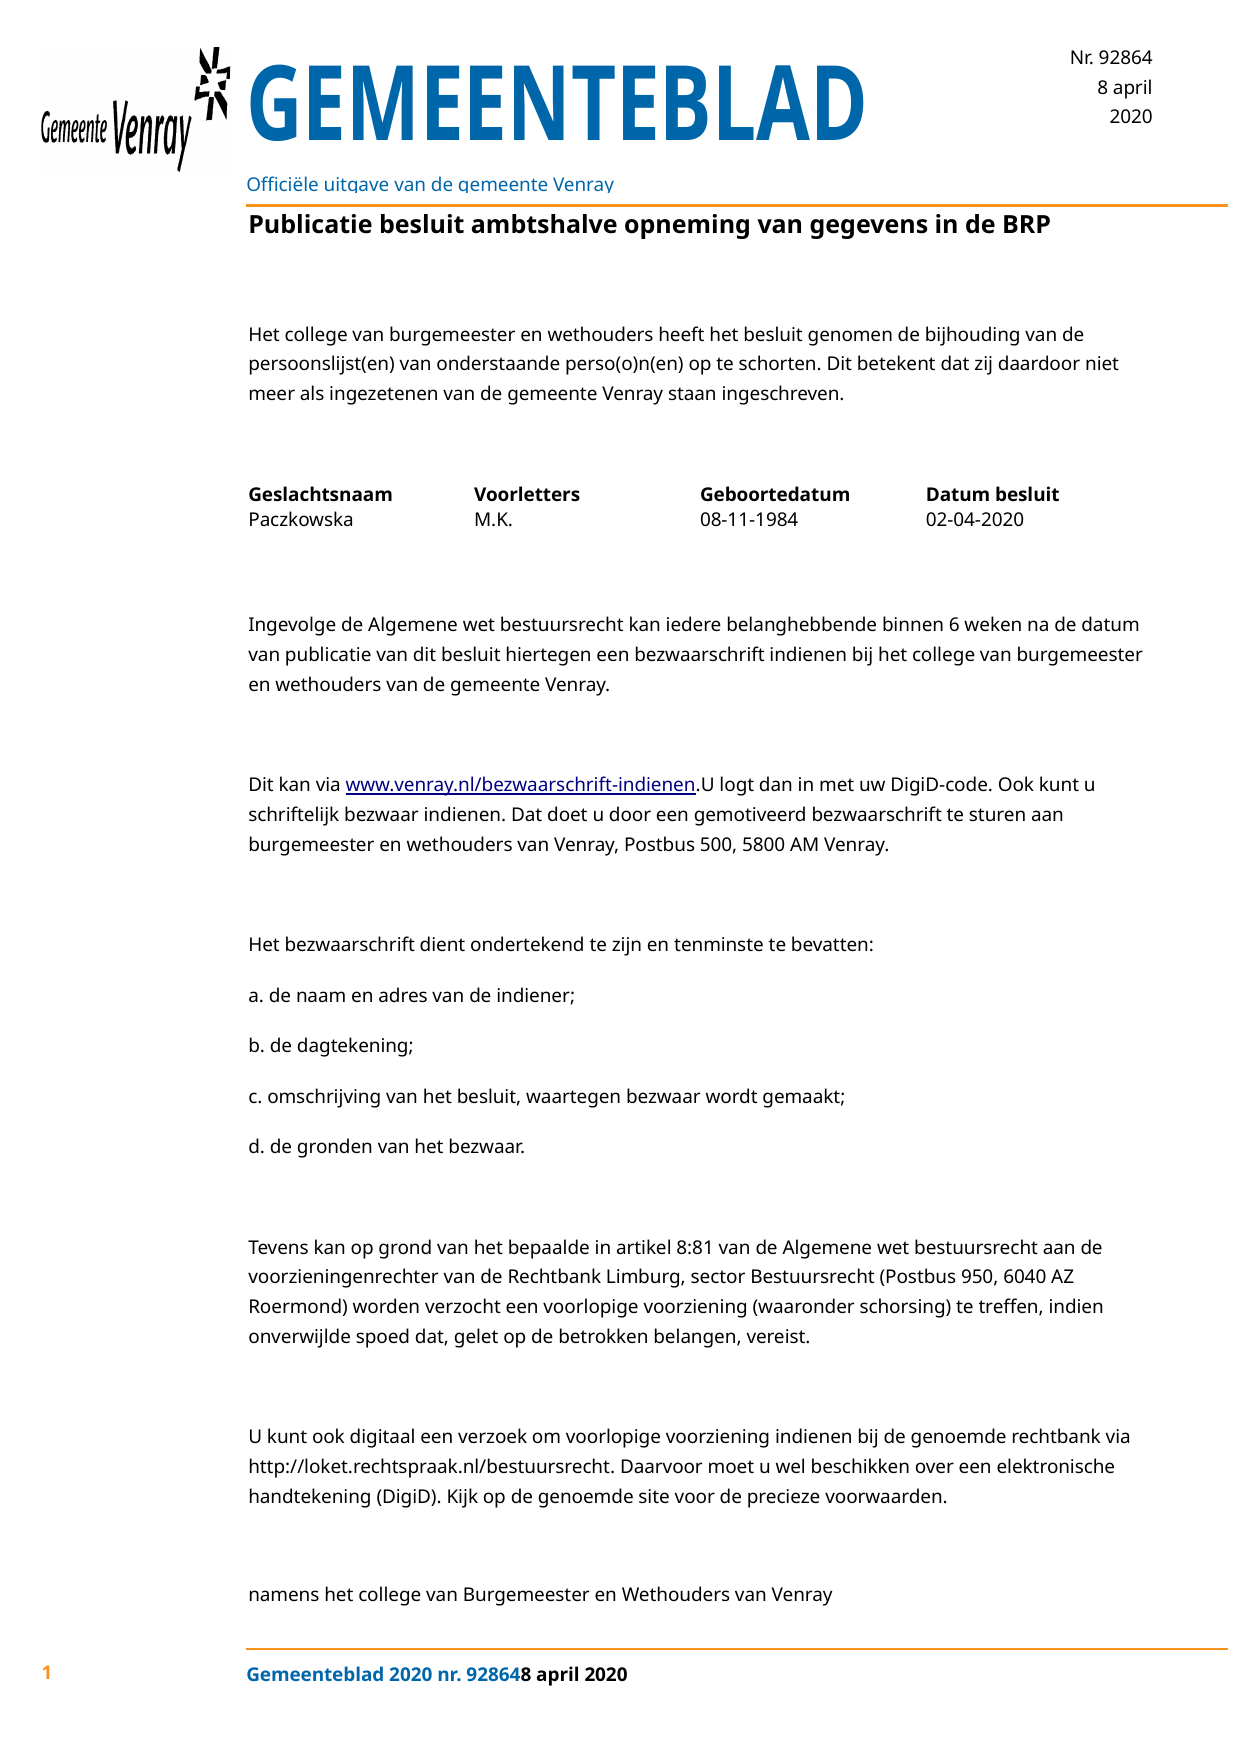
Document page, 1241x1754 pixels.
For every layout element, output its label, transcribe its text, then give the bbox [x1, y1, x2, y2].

text U kunt ook digitaal een verzoek om voorlopige voorziening indienen bij de genoemde rechtbank via http://loket.rechtspraak.nl/bestuursrecht. Daarvoor moet u wel beschikken over een elektronische handtekening (DigiD). Kijk op de genoemde site voor de precieze voorwaarden. [248, 1424, 1152, 1509]
text Ingevolge de Algemene wet bestuursrecht kan iedere belanghebbende binnen 6 weken na de datum van publicatie van dit besluit hiertegen een bezwaarschrift indienen bij het college van burgemeester en wethouders van de gemeente Venray. [248, 612, 1152, 697]
text namens het college van Burgemeester en Wethouders van Venray [248, 1581, 1152, 1607]
picture [41, 47, 231, 172]
table_cell 02-04-2020 [926, 507, 1152, 532]
table_cell [926, 532, 1152, 558]
text b. de dagtekening; [248, 1032, 1152, 1058]
table_cell Paczkowska [248, 507, 474, 532]
table_cell M.K. [474, 507, 700, 532]
text c. omschrijving van het besluit, waartegen bezwaar wordt gemaakt; [248, 1083, 1152, 1109]
text Tevens kan op grond van het bepaalde in artikel 8:81 van de Algemene wet bestuursrecht aan de voorzieningenrechter van de Rechtbank Limburg, sector Bestuursrecht (Postbus 950, 6040 AZ Roermond) worden verzocht een voorlopige voorziening (waaronder schorsing) te treffen, indien onverwijlde spoed dat, gelet op de betrokken belangen, vereist. [248, 1234, 1152, 1349]
text a. de naam en adres van de indiener; [248, 982, 1152, 1008]
table_cell [700, 532, 926, 558]
table_cell 08-11-1984 [700, 507, 926, 532]
text Het bezwaarschrift dient ondertekend te zijn en tenminste te bevatten: [248, 932, 1152, 957]
table_header Geboortedatum [700, 481, 926, 507]
text Publicatie besluit ambtshalve opneming van gegevens in de BRP [248, 207, 1152, 241]
text d. de gronden van het bezwaar. [248, 1133, 1152, 1159]
table_header Voorletters [474, 481, 700, 507]
table_cell [474, 532, 700, 558]
text Het college van burgemeester en wethouders heeft het besluit genomen de bijhouding van de persoonslijst(en) van onderstaande perso(o)n(en) op te schorten. Dit betekent dat zij daardoor niet meer als ingezetenen van de gemeente Venray staan ingeschreven. [248, 321, 1152, 406]
table_cell [248, 532, 474, 558]
text Dit kan via www.venray.nl/bezwaarschrift-indienen.U logt dan in met uw DigiD-code. Ook kunt u schriftelijk bezwaar indienen. Dat doet u door een gemotiveerd bezwaarschrift te sturen aan burgemeester en wethouders van Venray, Postbus 500, 5800 AM Venray. [248, 772, 1152, 857]
table_header Datum besluit [926, 481, 1152, 507]
table_header Geslachtsnaam [248, 481, 474, 507]
